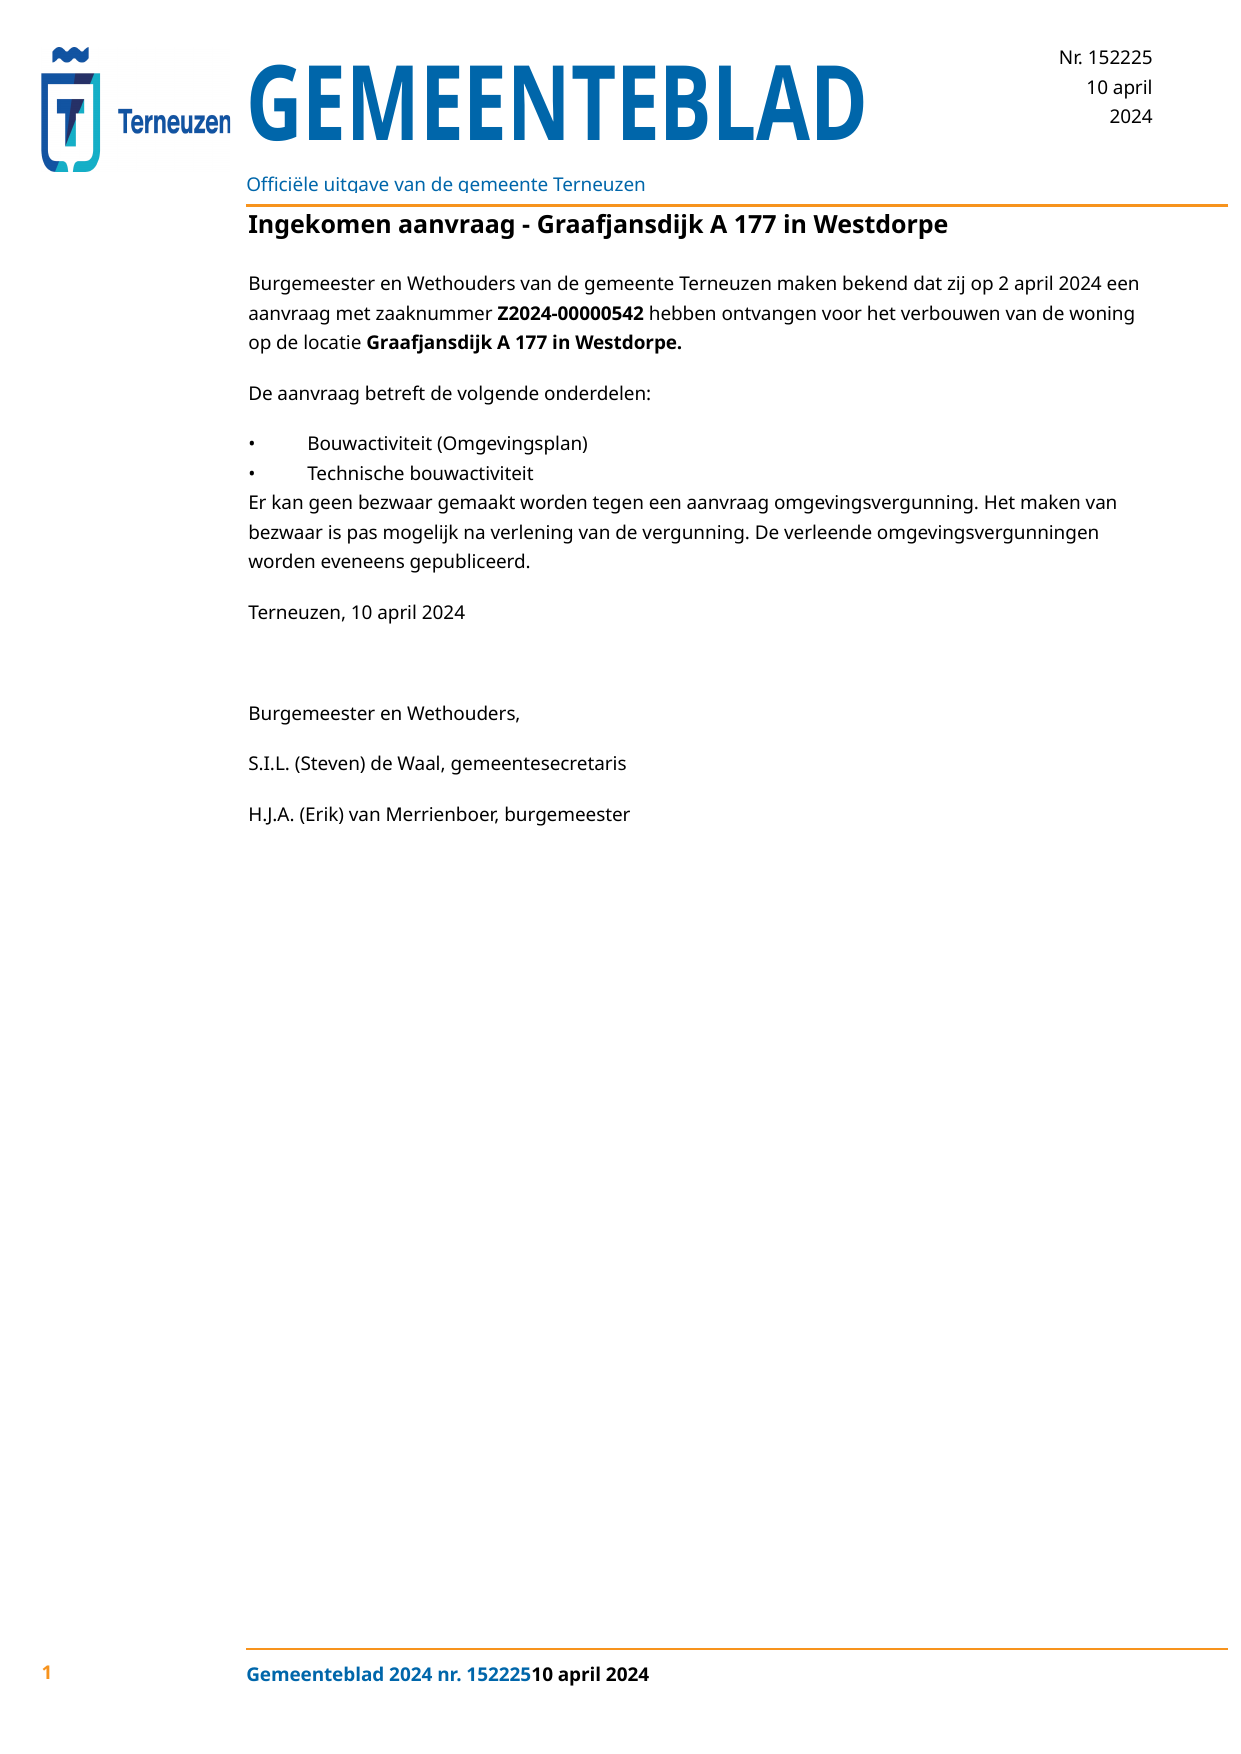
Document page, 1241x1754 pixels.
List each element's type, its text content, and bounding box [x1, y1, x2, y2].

text H.J.A. (Erik) van Merrienboer, burgemeester [248, 801, 1152, 826]
list Technische bouwactiviteit [248, 460, 1152, 486]
text Burgemeester en Wethouders van de gemeente Terneuzen maken bekend dat zij op 2 april 2024 een aanvraag met zaaknummer Z2024-00000542 hebben ontvangen voor het verbouwen van de woning op de locatie Graafjansdijk A 177 in Westdorpe. [248, 270, 1152, 355]
text Terneuzen, 10 april 2024 [248, 599, 1152, 625]
picture [41, 47, 231, 172]
text Ingekomen aanvraag - Graafjansdijk A 177 in Westdorpe [248, 207, 1152, 241]
text Er kan geen bezwaar gemaakt worden tegen een aanvraag omgevingsvergunning. Het maken van bezwaar is pas mogelijk na verlening van de vergunning. De verleende omgevingsvergunningen worden eveneens gepubliceerd. [248, 489, 1152, 574]
text Burgemeester en Wethouders, [248, 700, 1152, 726]
list Bouwactiviteit (Omgevingsplan) [248, 430, 1152, 456]
text S.I.L. (Steven) de Waal, gemeentesecretaris [248, 750, 1152, 776]
text De aanvraag betreft de volgende onderdelen: [248, 380, 1152, 406]
